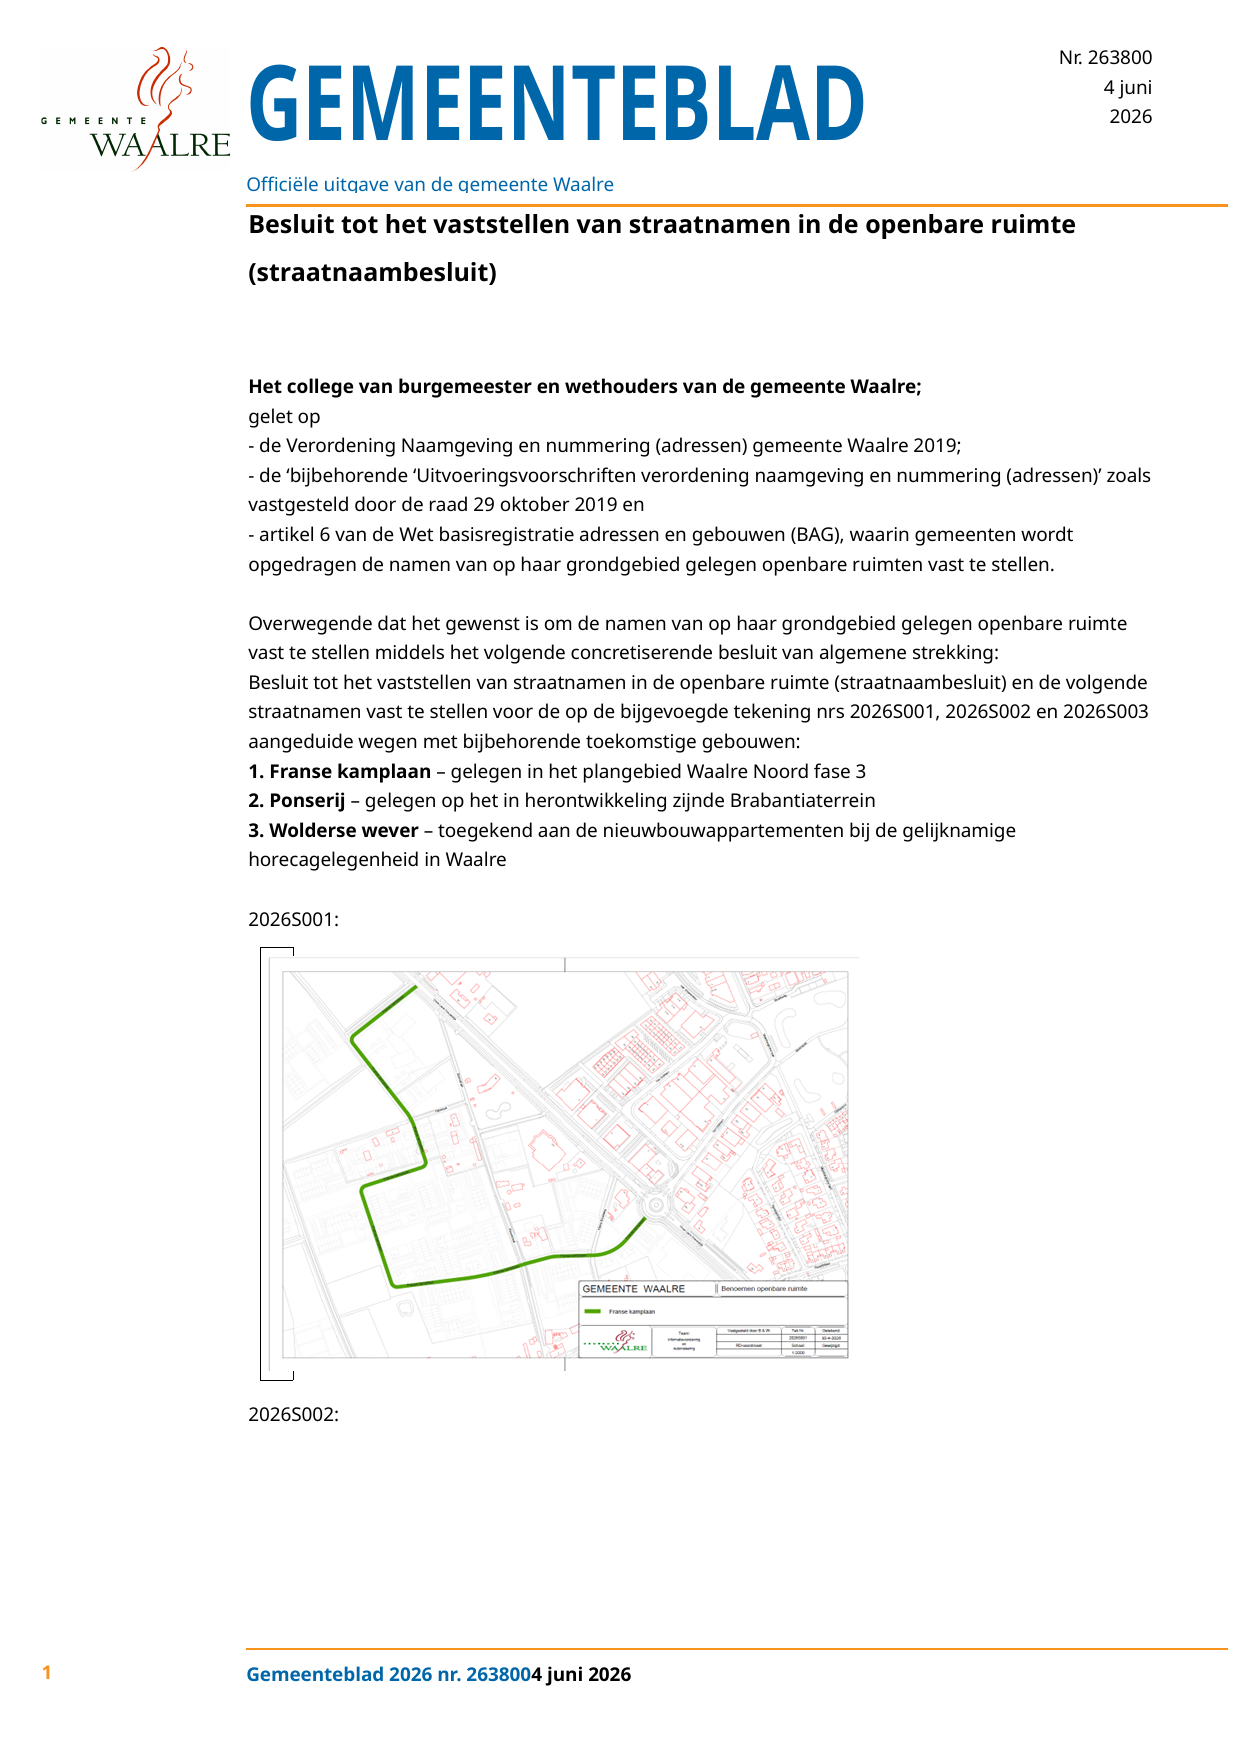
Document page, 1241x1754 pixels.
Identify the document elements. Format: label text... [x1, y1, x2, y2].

text 2026S002: [248, 1401, 1152, 1427]
text gelet op [248, 403, 1152, 428]
text - de Verordening Naamgeving en nummering (adressen) gemeente Waalre 2019; [248, 432, 1152, 458]
text 3. Wolderse wever – toegekend aan de nieuwbouwappartementen bij de gelijknamige horecagelegenheid in Waalre [248, 817, 1152, 872]
text Besluit tot het vaststellen van straatnamen in de openbare ruimte (straatnaambesluit) en de volgende straatnamen vast te stellen voor de op de bijgevoegde tekening nrs 2026S001, 2026S002 en 2026S003 aangeduide wegen met bijbehorende toekomstige gebouwen: [248, 669, 1152, 754]
picture [268, 956, 860, 1371]
text 1. Franse kamplaan – gelegen in het plangebied Waalre Noord fase 3 [248, 758, 1152, 783]
text - de ‘bijbehorende ‘Uitvoeringsvoorschriften verordening naamgeving en nummering (adressen)’ zoals vastgesteld door de raad 29 oktober 2019 en [248, 462, 1152, 517]
text Besluit tot het vaststellen van straatnamen in de openbare ruimte (straatnaambesluit) [248, 207, 1152, 288]
text 2026S001: [248, 906, 1152, 931]
picture [41, 47, 231, 172]
text 2. Ponserij – gelegen op het in herontwikkeling zijnde Brabantiaterrein [248, 787, 1152, 813]
text Overwegende dat het gewenst is om de namen van op haar grondgebied gelegen openbare ruimte vast te stellen middels het volgende concretiserende besluit van algemene strekking: [248, 610, 1152, 665]
text - artikel 6 van de Wet basisregistratie adressen en gebouwen (BAG), waarin gemeenten wordt opgedragen de namen van op haar grondgebied gelegen openbare ruimten vast te stellen. [248, 521, 1152, 576]
text Het college van burgemeester en wethouders van de gemeente Waalre; [248, 373, 1152, 399]
